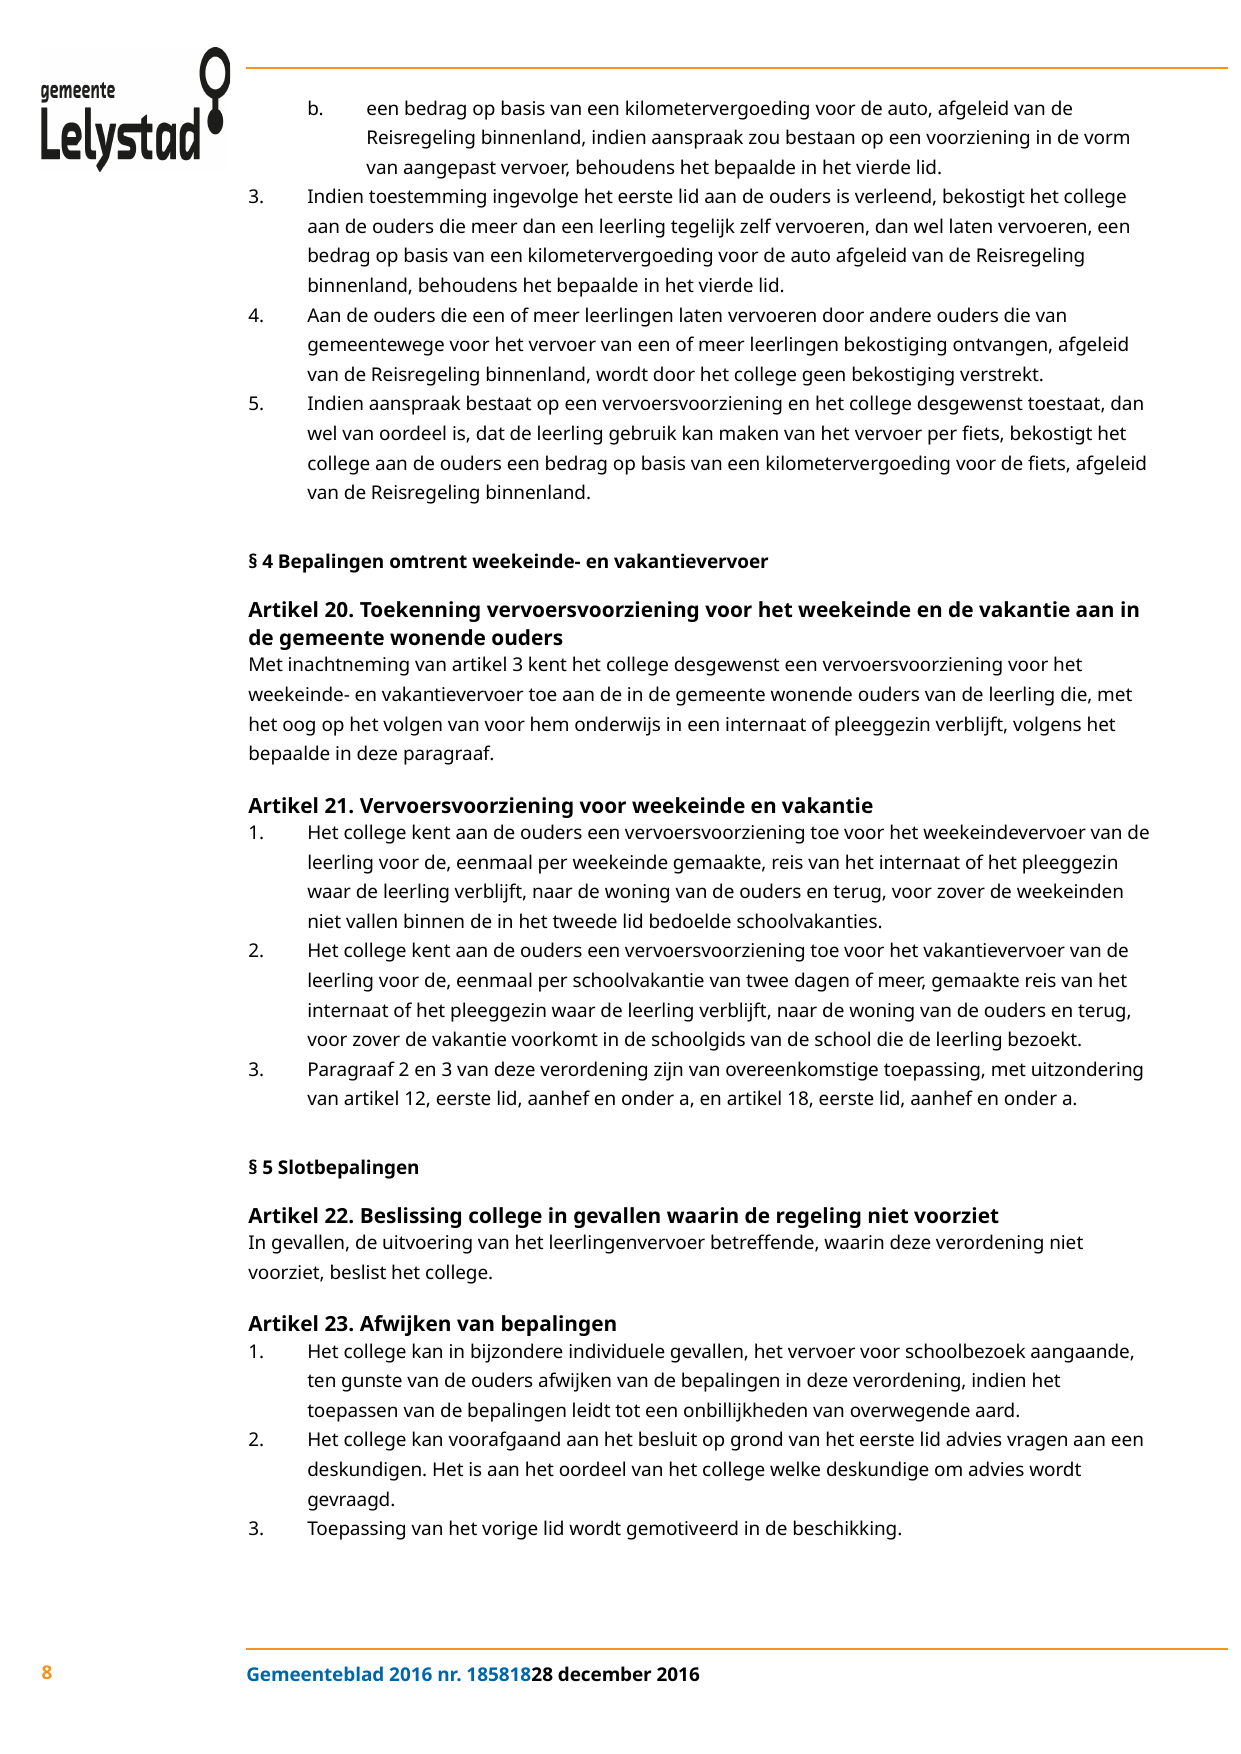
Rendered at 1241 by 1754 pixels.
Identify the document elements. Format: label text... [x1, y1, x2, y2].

list een bedrag op basis van een kilometervergoeding voor de auto, afgeleid van de Reisregeling binnenland, indien aanspraak zou bestaan op een voorziening in de vorm van aangepast vervoer, behoudens het bepaalde in het vierde lid. [307, 95, 1152, 180]
list Indien toestemming ingevolge het eerste lid aan de ouders is verleend, bekostigt het college aan de ouders die meer dan een leerling tegelijk zelf vervoeren, dan wel laten vervoeren, een bedrag op basis van een kilometervergoeding voor de auto afgeleid van de Reisregeling binnenland, behoudens het bepaalde in het vierde lid. [248, 183, 1152, 298]
list Het college kan in bijzondere individuele gevallen, het vervoer voor schoolbezoek aangaande, ten gunste van de ouders afwijken van de bepalingen in deze verordening, indien het toepassen van de bepalingen leidt tot een onbillijkheden van overwegende aard. [248, 1338, 1152, 1423]
list Aan de ouders die een of meer leerlingen laten vervoeren door andere ouders die van gemeentewege voor het vervoer van een of meer leerlingen bekostiging ontvangen, afgeleid van de Reisregeling binnenland, wordt door het college geen bekostiging verstrekt. [248, 302, 1152, 387]
text § 4 Bepalingen omtrent weekeinde- en vakantievervoer [248, 548, 1152, 574]
text In gevallen, de uitvoering van het leerlingenvervoer betreffende, waarin deze verordening niet voorziet, beslist het college. [248, 1229, 1152, 1285]
text Artikel 23. Afwijken van bepalingen [248, 1309, 1152, 1338]
text Artikel 20. Toekenning vervoersvoorziening voor het weekeinde en de vakantie aan in de gemeente wonende ouders [248, 595, 1152, 652]
list Indien aanspraak bestaat op een vervoersvoorziening en het college desgewenst toestaat, dan wel van oordeel is, dat de leerling gebruik kan maken van het vervoer per fiets, bekostigt het college aan de ouders een bedrag op basis van een kilometervergoeding voor de fiets, afgeleid van de Reisregeling binnenland. [248, 391, 1152, 505]
text Met inachtneming van artikel 3 kent het college desgewenst een vervoersvoorziening voor het weekeinde- en vakantievervoer toe aan de in de gemeente wonende ouders van de leerling die, met het oog op het volgen van voor hem onderwijs in een internaat of pleeggezin verblijft, volgens het bepaalde in deze paragraaf. [248, 652, 1152, 766]
list Paragraaf 2 en 3 van deze verordening zijn van overeenkomstige toepassing, met uitzondering van artikel 12, eerste lid, aanhef en onder a, en artikel 18, eerste lid, aanhef en onder a. [248, 1056, 1152, 1111]
text Artikel 21. Vervoersvoorziening voor weekeinde en vakantie [248, 791, 1152, 819]
text Artikel 22. Beslissing college in gevallen waarin de regeling niet voorziet [248, 1201, 1152, 1229]
picture [41, 47, 231, 172]
list Het college kan voorafgaand aan het besluit op grond van het eerste lid advies vragen aan een deskundigen. Het is aan het oordeel van het college welke deskundige om advies wordt gevraagd. [248, 1427, 1152, 1511]
list Toepassing van het vorige lid wordt gemotiveerd in de beschikking. [248, 1515, 1152, 1541]
list Het college kent aan de ouders een vervoersvoorziening toe voor het weekeindevervoer van de leerling voor de, eenmaal per weekeinde gemaakte, reis van het internaat of het pleeggezin waar de leerling verblijft, naar de woning van de ouders en terug, voor zover de weekeinden niet vallen binnen de in het tweede lid bedoelde schoolvakanties. [248, 819, 1152, 934]
text § 5 Slotbepalingen [248, 1154, 1152, 1180]
list Het college kent aan de ouders een vervoersvoorziening toe voor het vakantievervoer van de leerling voor de, eenmaal per schoolvakantie van twee dagen of meer, gemaakte reis van het internaat of het pleeggezin waar de leerling verblijft, naar de woning van de ouders en terug, voor zover de vakantie voorkomt in de schoolgids van de school die de leerling bezoekt. [248, 938, 1152, 1052]
